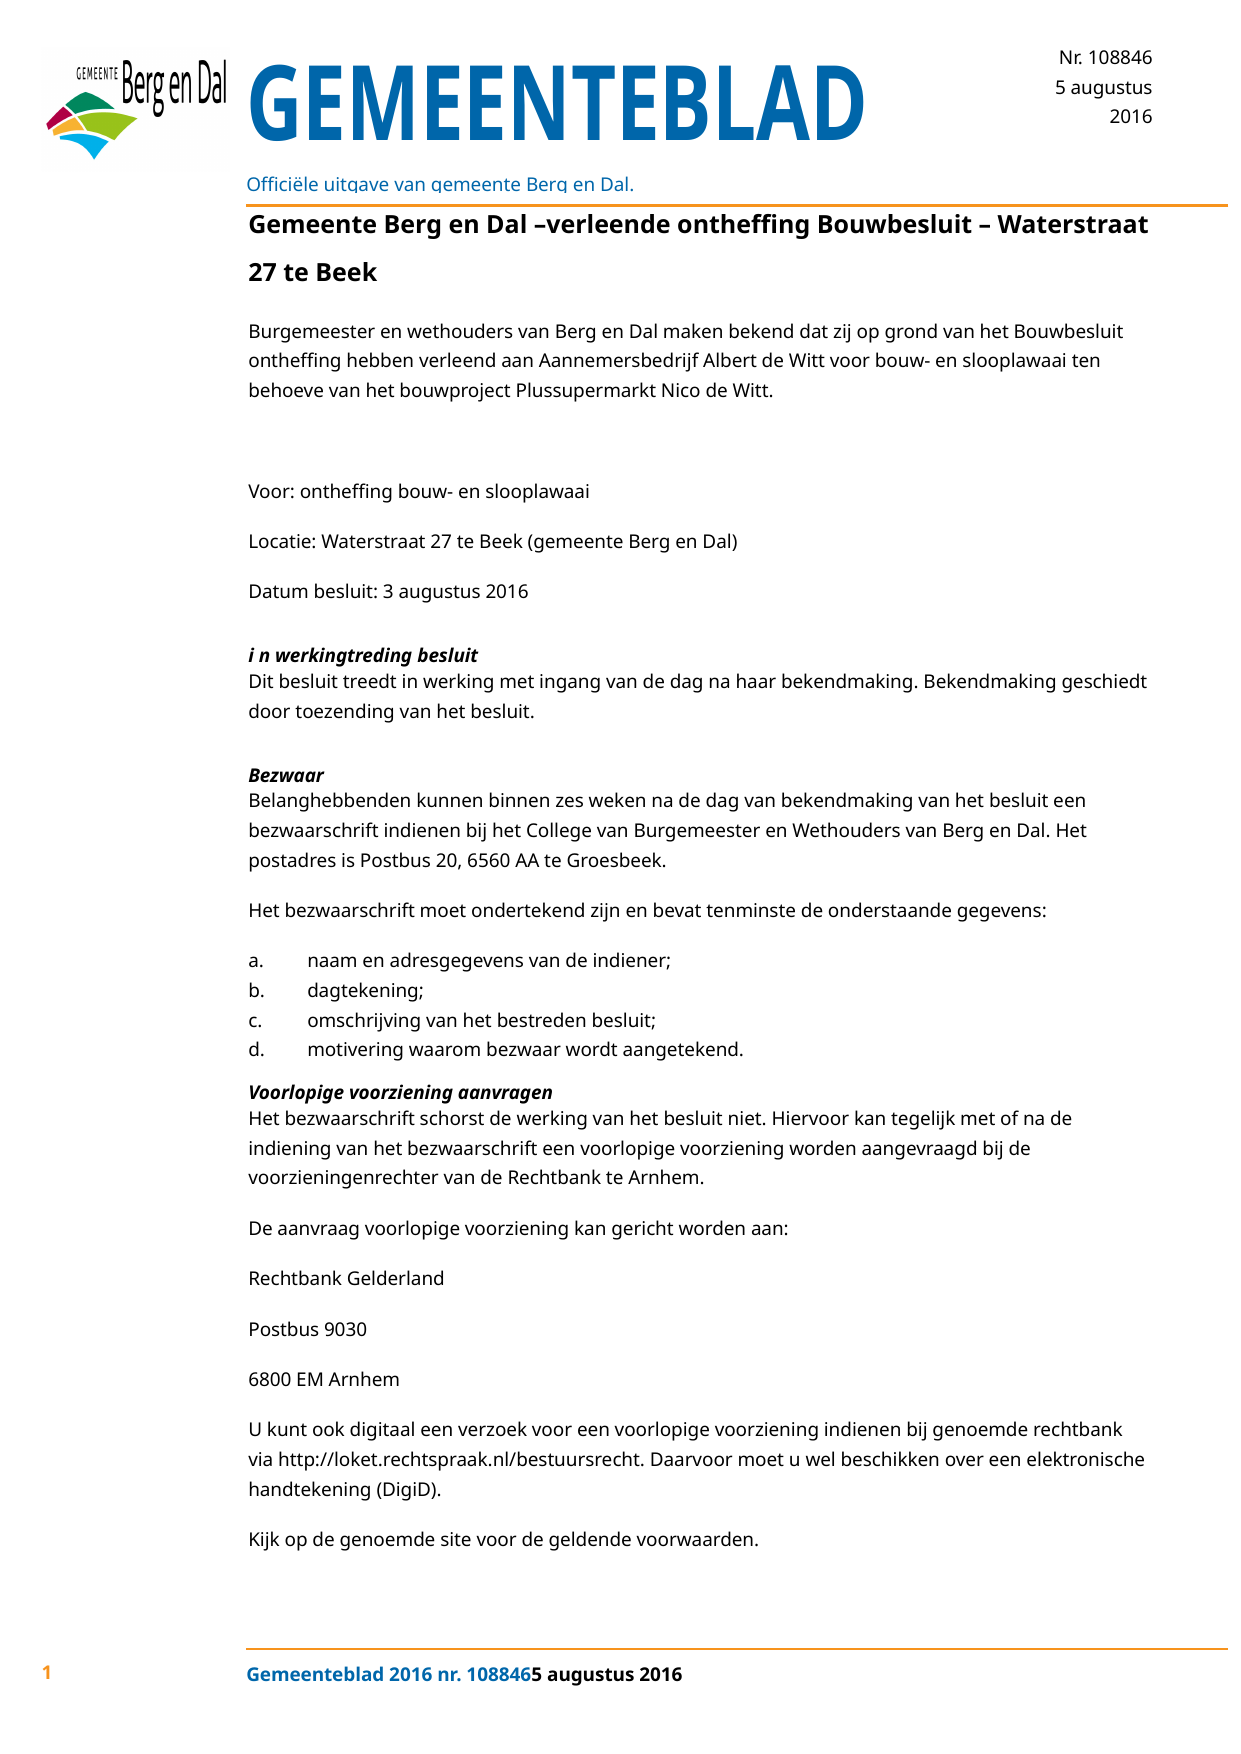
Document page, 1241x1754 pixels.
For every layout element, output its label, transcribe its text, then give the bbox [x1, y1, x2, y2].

text Burgemeester en wethouders van Berg en Dal maken bekend dat zij op grond van het Bouwbesluit ontheffing hebben verleend aan Aannemersbedrijf Albert de Witt voor bouw- en slooplawaai ten behoeve van het bouwproject Plussupermarkt Nico de Witt. [248, 318, 1152, 403]
text De aanvraag voorlopige voorziening kan gericht worden aan: [248, 1215, 1152, 1241]
list omschrijving van het bestreden besluit; [248, 1007, 1152, 1033]
list dagtekening; [248, 977, 1152, 1003]
list naam en adresgegevens van de indiener; [248, 948, 1152, 973]
text U kunt ook digitaal een verzoek voor een voorlopige voorziening indienen bij genoemde rechtbank via http://loket.rechtspraak.nl/bestuursrecht. Daarvoor moet u wel beschikken over een elektronische handtekening (DigiD). [248, 1417, 1152, 1501]
text Voorlopige voorziening aanvragen [248, 1079, 1152, 1105]
text Belanghebbenden kunnen binnen zes weken na de dag van bekendmaking van het besluit een bezwaarschrift indienen bij het College van Burgemeester en Wethouders van Berg en Dal. Het postadres is Postbus 20, 6560 AA te Groesbeek. [248, 788, 1152, 873]
text Kijk op de genoemde site voor de geldende voorwaarden. [248, 1526, 1152, 1552]
text Voor: ontheffing bouw- en slooplawaai [248, 478, 1152, 504]
text Datum besluit: 3 augustus 2016 [248, 579, 1152, 604]
text Het bezwaarschrift schorst de werking van het besluit niet. Hiervoor kan tegelijk met of na de indiening van het bezwaarschrift een voorlopige voorziening worden aangevraagd bij de voorzieningenrechter van de Rechtbank te Arnhem. [248, 1105, 1152, 1190]
text Bezwaar [248, 762, 1152, 788]
text 6800 EM Arnhem [248, 1366, 1152, 1392]
text Dit besluit treedt in werking met ingang van de dag na haar bekendmaking. Bekendmaking geschiedt door toezending van het besluit. [248, 668, 1152, 724]
text Het bezwaarschrift moet ondertekend zijn en bevat tenminste de onderstaande gegevens: [248, 897, 1152, 923]
text Locatie: Waterstraat 27 te Beek (gemeente Berg en Dal) [248, 528, 1152, 554]
text i n werkingtreding besluit [248, 643, 1152, 668]
text Gemeente Berg en Dal –verleende ontheffing Bouwbesluit – Waterstraat 27 te Beek [248, 207, 1152, 288]
picture [41, 47, 231, 172]
list motivering waarom bezwaar wordt aangetekend. [248, 1036, 1152, 1062]
text Rechtbank Gelderland [248, 1265, 1152, 1291]
text Postbus 9030 [248, 1316, 1152, 1341]
